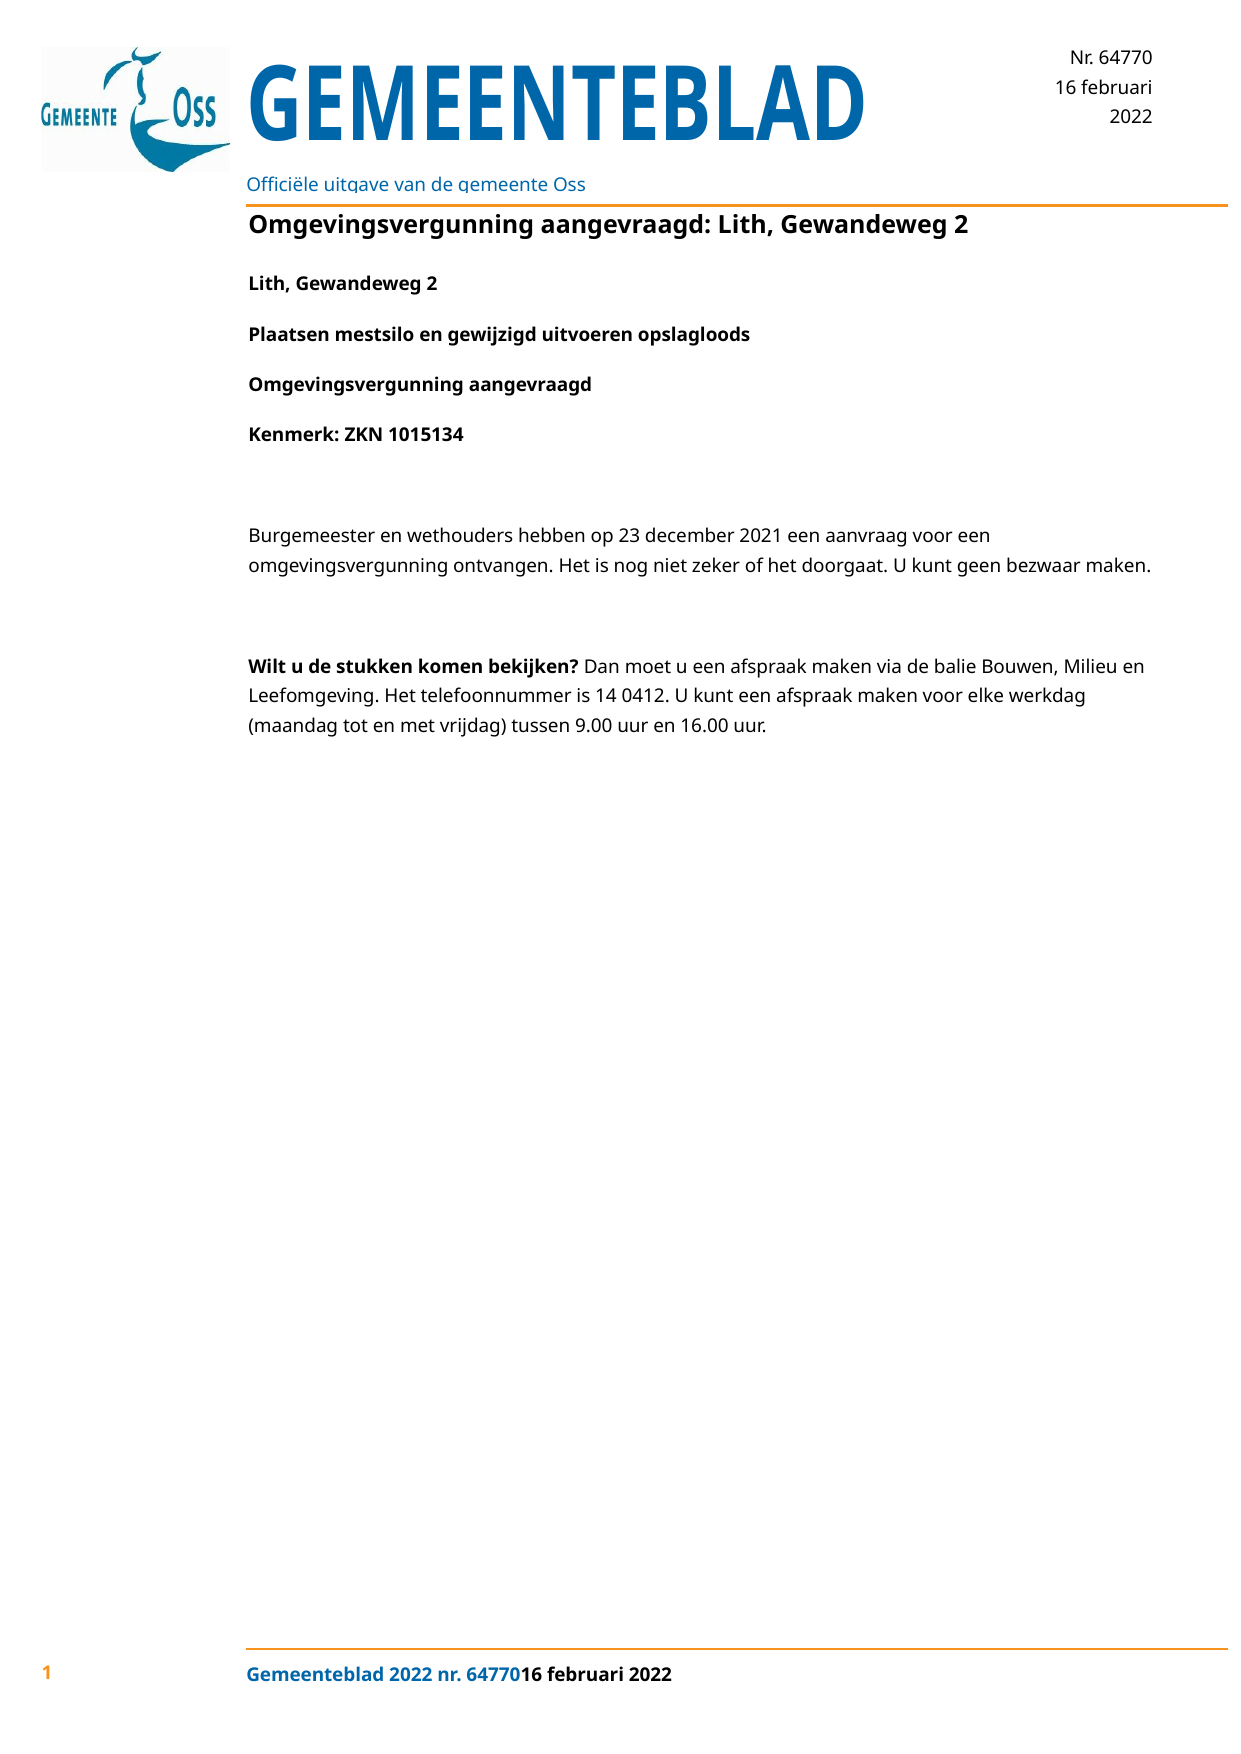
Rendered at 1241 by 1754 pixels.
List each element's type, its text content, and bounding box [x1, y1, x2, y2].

picture [41, 47, 231, 172]
text Plaatsen mestsilo en gewijzigd uitvoeren opslagloods [248, 321, 1152, 346]
text Wilt u de stukken komen bekijken? Dan moet u een afspraak maken via de balie Bouwen, Milieu en Leefomgeving. Het telefoonnummer is 14 0412. U kunt een afspraak maken voor elke werkdag (maandag tot en met vrijdag) tussen 9.00 uur en 16.00 uur. [248, 653, 1152, 738]
text Burgemeester en wethouders hebben op 23 december 2021 een aanvraag voor een omgevingsvergunning ontvangen. Het is nog niet zeker of het doorgaat. U kunt geen bezwaar maken. [248, 522, 1152, 578]
text Lith, Gewandeweg 2 [248, 270, 1152, 296]
text Omgevingsvergunning aangevraagd [248, 371, 1152, 397]
text Kenmerk: ZKN 1015134 [248, 422, 1152, 447]
text Omgevingsvergunning aangevraagd: Lith, Gewandeweg 2 [248, 207, 1152, 241]
